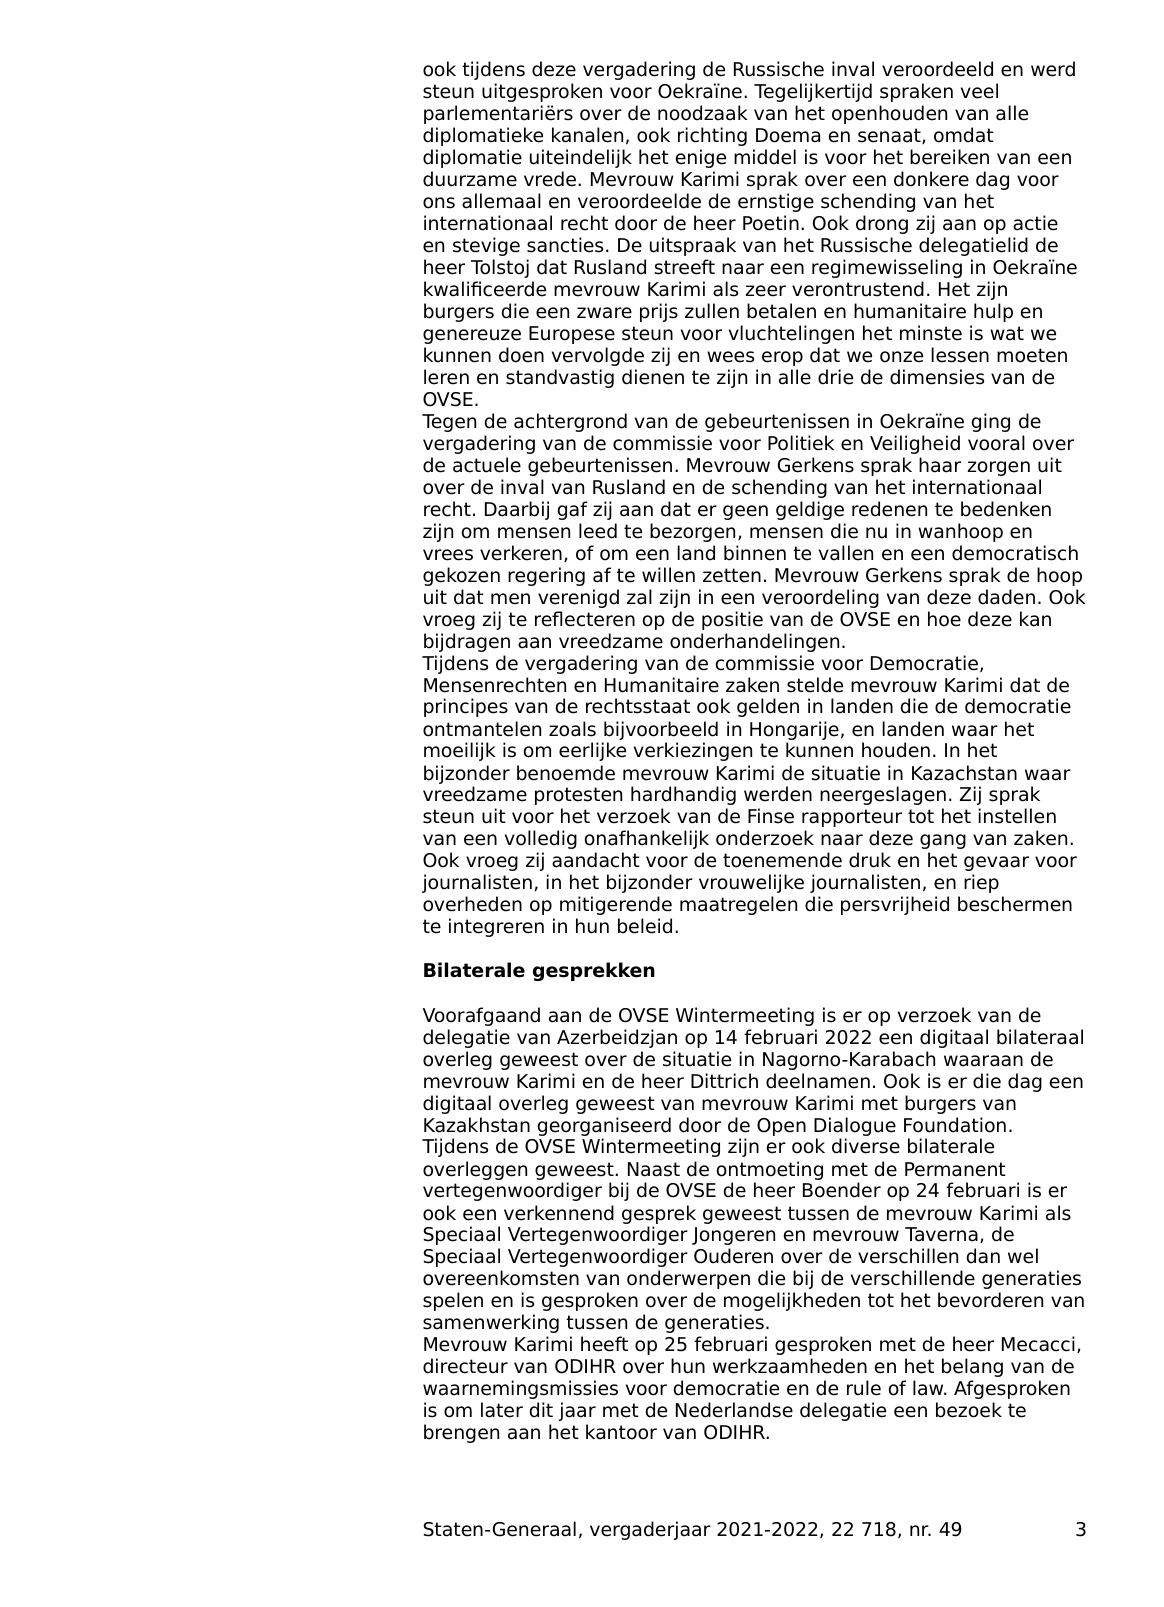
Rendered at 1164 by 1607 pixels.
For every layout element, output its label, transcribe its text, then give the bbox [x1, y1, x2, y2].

text ook tijdens deze vergadering de Russische inval veroordeeld en werd steun uitgesproken voor Oekraïne. Tegelijkertijd spraken veel parlementariërs over de noodzaak van het openhouden van alle diplomatieke kanalen, ook richting Doema en senaat, omdat diplomatie uiteindelijk het enige middel is voor het bereiken van een duurzame vrede. Mevrouw Karimi sprak over een donkere dag voor ons allemaal en veroordeelde de ernstige schending van het internationaal recht door de heer Poetin. Ook drong zij aan op actie en stevige sancties. De uitspraak van het Russische delegatielid de heer Tolstoj dat Rusland streeft naar een regimewisseling in Oekraïne kwalificeerde mevrouw Karimi als zeer verontrustend. Het zijn burgers die een zware prijs zullen betalen en humanitaire hulp en genereuze Europese steun voor vluchtelingen het minste is wat we kunnen doen vervolgde zij en wees erop dat we onze lessen moeten leren en standvastig dienen te zijn in alle drie de dimensies van de OVSE. [422, 59, 1087, 411]
text Tegen de achtergrond van de gebeurtenissen in Oekraïne ging de vergadering van de commissie voor Politiek en Veiligheid vooral over de actuele gebeurtenissen. Mevrouw Gerkens sprak haar zorgen uit over de inval van Rusland en de schending van het internationaal recht. Daarbij gaf zij aan dat er geen geldige redenen te bedenken zijn om mensen leed te bezorgen, mensen die nu in wanhoop en vrees verkeren, of om een land binnen te vallen en een democratisch gekozen regering af te willen zetten. Mevrouw Gerkens sprak de hoop uit dat men verenigd zal zijn in een veroordeling van deze daden. Ook vroeg zij te reflecteren op de positie van de OVSE en hoe deze kan bijdragen aan vreedzame onderhandelingen. [422, 411, 1087, 652]
text Voorafgaand aan de OVSE Wintermeeting is er op verzoek van de delegatie van Azerbeidzjan op 14 februari 2022 een digitaal bilateraal overleg geweest over de situatie in Nagorno-Karabach waaraan de mevrouw Karimi en de heer Dittrich deelnamen. Ook is er die dag een digitaal overleg geweest van mevrouw Karimi met burgers van Kazakhstan georganiseerd door de Open Dialogue Foundation. [422, 1004, 1087, 1136]
text Tijdens de vergadering van de commissie voor Democratie, Mensenrechten en Humanitaire zaken stelde mevrouw Karimi dat de principes van de rechtsstaat ook gelden in landen die de democratie ontmantelen zoals bijvoorbeeld in Hongarije, en landen waar het moeilijk is om eerlijke verkiezingen te kunnen houden. In het bijzonder benoemde mevrouw Karimi de situatie in Kazachstan waar vreedzame protesten hardhandig werden neergeslagen. Zij sprak steun uit voor het verzoek van de Finse rapporteur tot het instellen van een volledig onafhankelijk onderzoek naar deze gang van zaken. Ook vroeg zij aandacht voor de toenemende druk en het gevaar voor journalisten, in het bijzonder vrouwelijke journalisten, en riep overheden op mitigerende maatregelen die persvrijheid beschermen te integreren in hun beleid. [422, 652, 1087, 938]
text Mevrouw Karimi heeft op 25 februari gesproken met de heer Mecacci, directeur van ODIHR over hun werkzaamheden en het belang van de waarnemingsmissies voor democratie en de rule of law. Afgesproken is om later dit jaar met de Nederlandse delegatie een bezoek te brengen aan het kantoor van ODIHR. [422, 1334, 1087, 1444]
subtitle Bilaterale gesprekken [422, 960, 1087, 982]
text Tijdens de OVSE Wintermeeting zijn er ook diverse bilaterale overleggen geweest. Naast de ontmoeting met de Permanent vertegenwoordiger bij de OVSE de heer Boender op 24 februari is er ook een verkennend gesprek geweest tussen de mevrouw Karimi als Speciaal Vertegenwoordiger Jongeren en mevrouw Taverna, de Speciaal Vertegenwoordiger Ouderen over de verschillen dan wel overeenkomsten van onderwerpen die bij de verschillende generaties spelen en is gesproken over de mogelijkheden tot het bevorderen van samenwerking tussen de generaties. [422, 1136, 1087, 1334]
